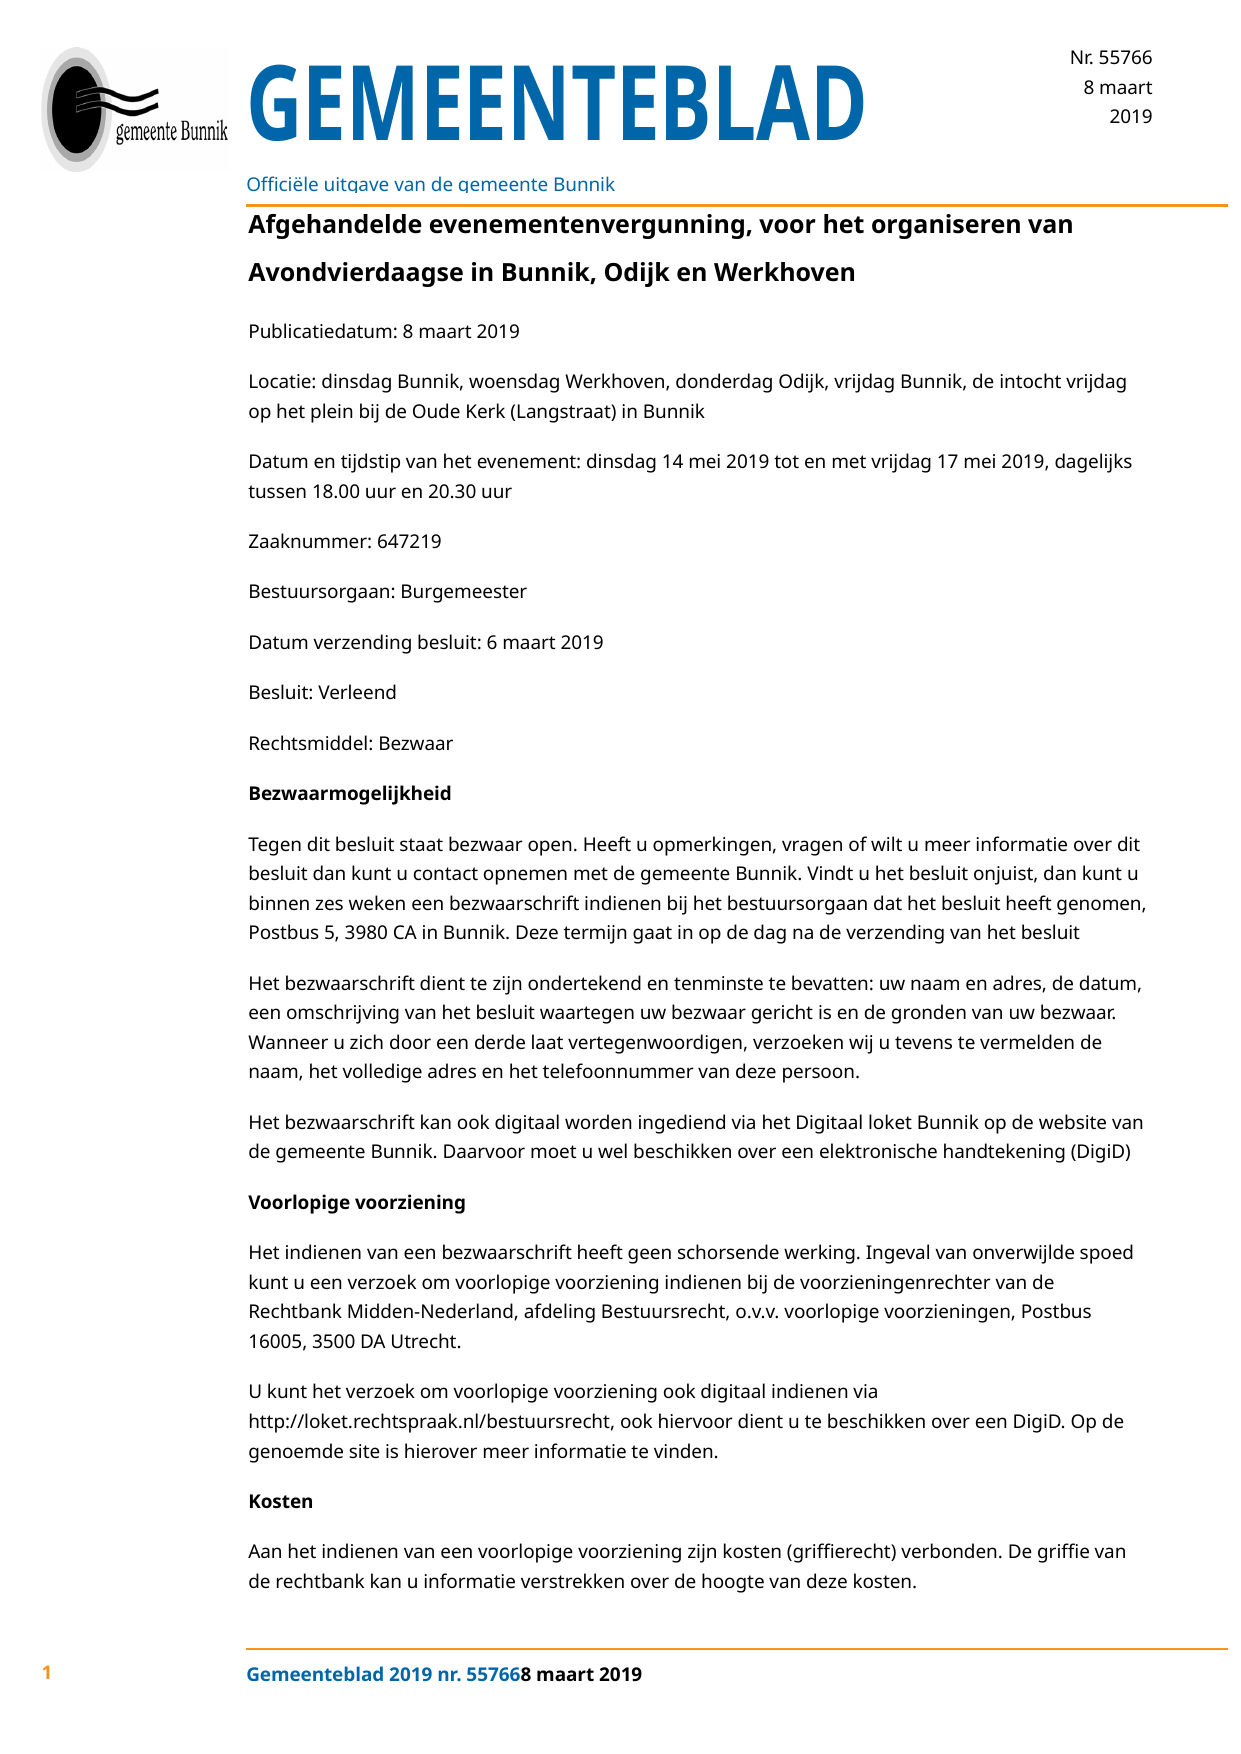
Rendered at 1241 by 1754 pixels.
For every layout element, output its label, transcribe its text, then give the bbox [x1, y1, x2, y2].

text Bestuursorgaan: Burgemeester [248, 579, 1152, 604]
text Datum verzending besluit: 6 maart 2019 [248, 629, 1152, 655]
text U kunt het verzoek om voorlopige voorziening ook digitaal indienen via http://loket.rechtspraak.nl/bestuursrecht, ook hiervoor dient u te beschikken over een DigiD. Op de genoemde site is hierover meer informatie te vinden. [248, 1379, 1152, 1464]
text Bezwaarmogelijkheid [248, 780, 1152, 806]
text Locatie: dinsdag Bunnik, woensdag Werkhoven, donderdag Odijk, vrijdag Bunnik, de intocht vrijdag op het plein bij de Oude Kerk (Langstraat) in Bunnik [248, 368, 1152, 424]
text Voorlopige voorziening [248, 1189, 1152, 1215]
text Besluit: Verleend [248, 679, 1152, 705]
text Het bezwaarschrift kan ook digitaal worden ingediend via het Digitaal loket Bunnik op de website van de gemeente Bunnik. Daarvoor moet u wel beschikken over een elektronische handtekening (DigiD) [248, 1109, 1152, 1164]
text Afgehandelde evenementenvergunning, voor het organiseren van Avondvierdaagse in Bunnik, Odijk en Werkhoven [248, 207, 1152, 288]
text Kosten [248, 1488, 1152, 1514]
text Zaaknummer: 647219 [248, 528, 1152, 554]
text Rechtsmiddel: Bezwaar [248, 730, 1152, 756]
picture [41, 47, 231, 172]
text Datum en tijdstip van het evenement: dinsdag 14 mei 2019 tot en met vrijdag 17 mei 2019, dagelijks tussen 18.00 uur en 20.30 uur [248, 448, 1152, 504]
text Het indienen van een bezwaarschrift heeft geen schorsende werking. Ingeval van onverwijlde spoed kunt u een verzoek om voorlopige voorziening indienen bij de voorzieningenrechter van de Rechtbank Midden-Nederland, afdeling Bestuursrecht, o.v.v. voorlopige voorzieningen, Postbus 16005, 3500 DA Utrecht. [248, 1239, 1152, 1354]
text Tegen dit besluit staat bezwaar open. Heeft u opmerkingen, vragen of wilt u meer informatie over dit besluit dan kunt u contact opnemen met de gemeente Bunnik. Vindt u het besluit onjuist, dan kunt u binnen zes weken een bezwaarschrift indienen bij het bestuursorgaan dat het besluit heeft genomen, Postbus 5, 3980 CA in Bunnik. Deze termijn gaat in op de dag na de verzending van het besluit [248, 831, 1152, 945]
text Het bezwaarschrift dient te zijn ondertekend en tenminste te bevatten: uw naam en adres, de datum, een omschrijving van het besluit waartegen uw bezwaar gericht is en de gronden van uw bezwaar. Wanneer u zich door een derde laat vertegenwoordigen, verzoeken wij u tevens te vermelden de naam, het volledige adres en het telefoonnummer van deze persoon. [248, 970, 1152, 1084]
text Aan het indienen van een voorlopige voorziening zijn kosten (griffierecht) verbonden. De griffie van de rechtbank kan u informatie verstrekken over de hoogte van deze kosten. [248, 1539, 1152, 1594]
text Publicatiedatum: 8 maart 2019 [248, 318, 1152, 344]
